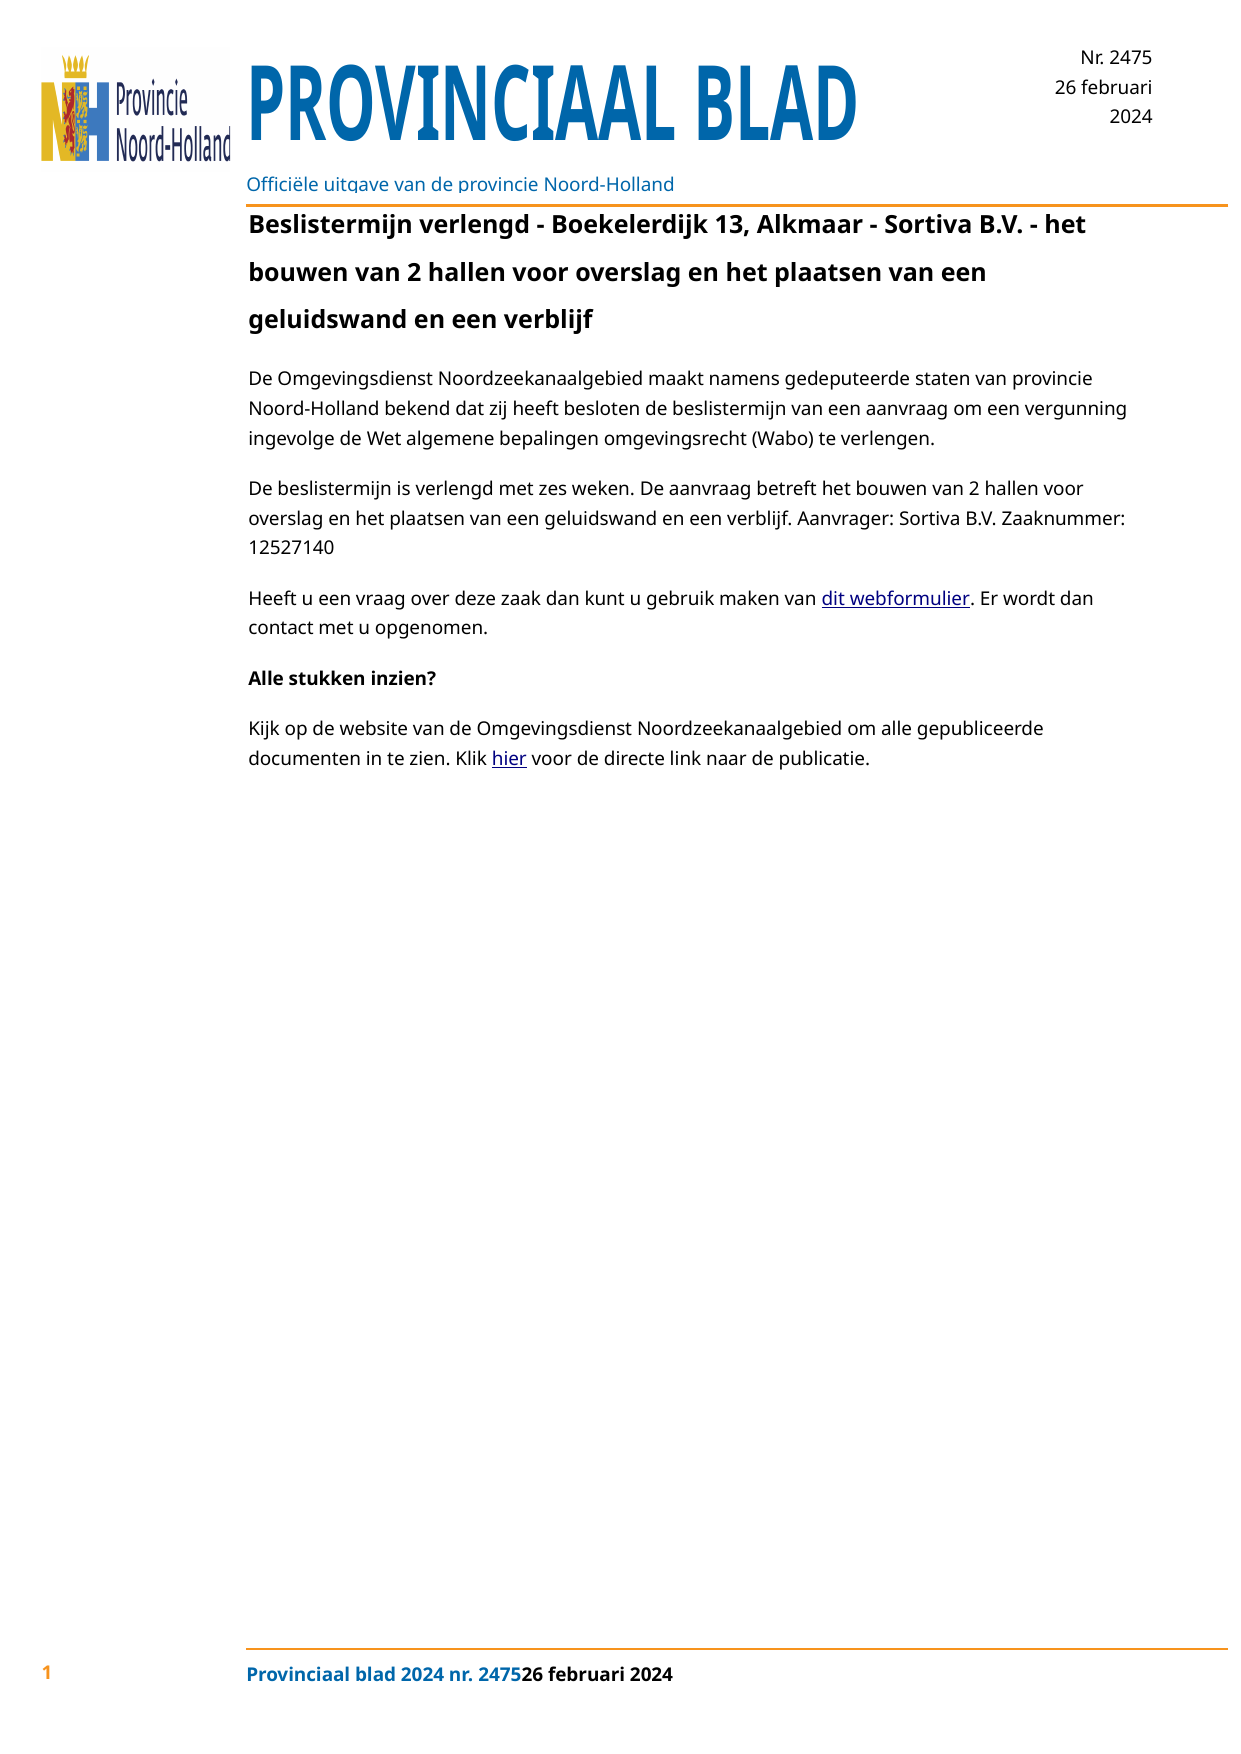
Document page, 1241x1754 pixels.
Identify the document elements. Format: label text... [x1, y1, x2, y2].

text De beslistermijn is verlengd met zes weken. De aanvraag betreft het bouwen van 2 hallen voor overslag en het plaatsen van een geluidswand en een verblijf. Aanvrager: Sortiva B.V. Zaaknummer: 12527140 [248, 475, 1152, 560]
text Kijk op de website van de Omgevingsdienst Noordzeekanaalgebied om alle gepubliceerde documenten in te zien. Klik hier voor de directe link naar de publicatie. [248, 715, 1152, 770]
text Heeft u een vraag over deze zaak dan kunt u gebruik maken van dit webformulier. Er wordt dan contact met u opgenomen. [248, 585, 1152, 640]
text Beslistermijn verlengd - Boekelerdijk 13, Alkmaar - Sortiva B.V. - het bouwen van 2 hallen voor overslag en het plaatsen van een geluidswand en een verblijf [248, 207, 1152, 336]
picture [41, 47, 231, 172]
text Alle stukken inzien? [248, 665, 1152, 690]
text De Omgevingsdienst Noordzeekanaalgebied maakt namens gedeputeerde staten van provincie Noord-Holland bekend dat zij heeft besloten de beslistermijn van een aanvraag om een vergunning ingevolge de Wet algemene bepalingen omgevingsrecht (Wabo) te verlengen. [248, 366, 1152, 450]
